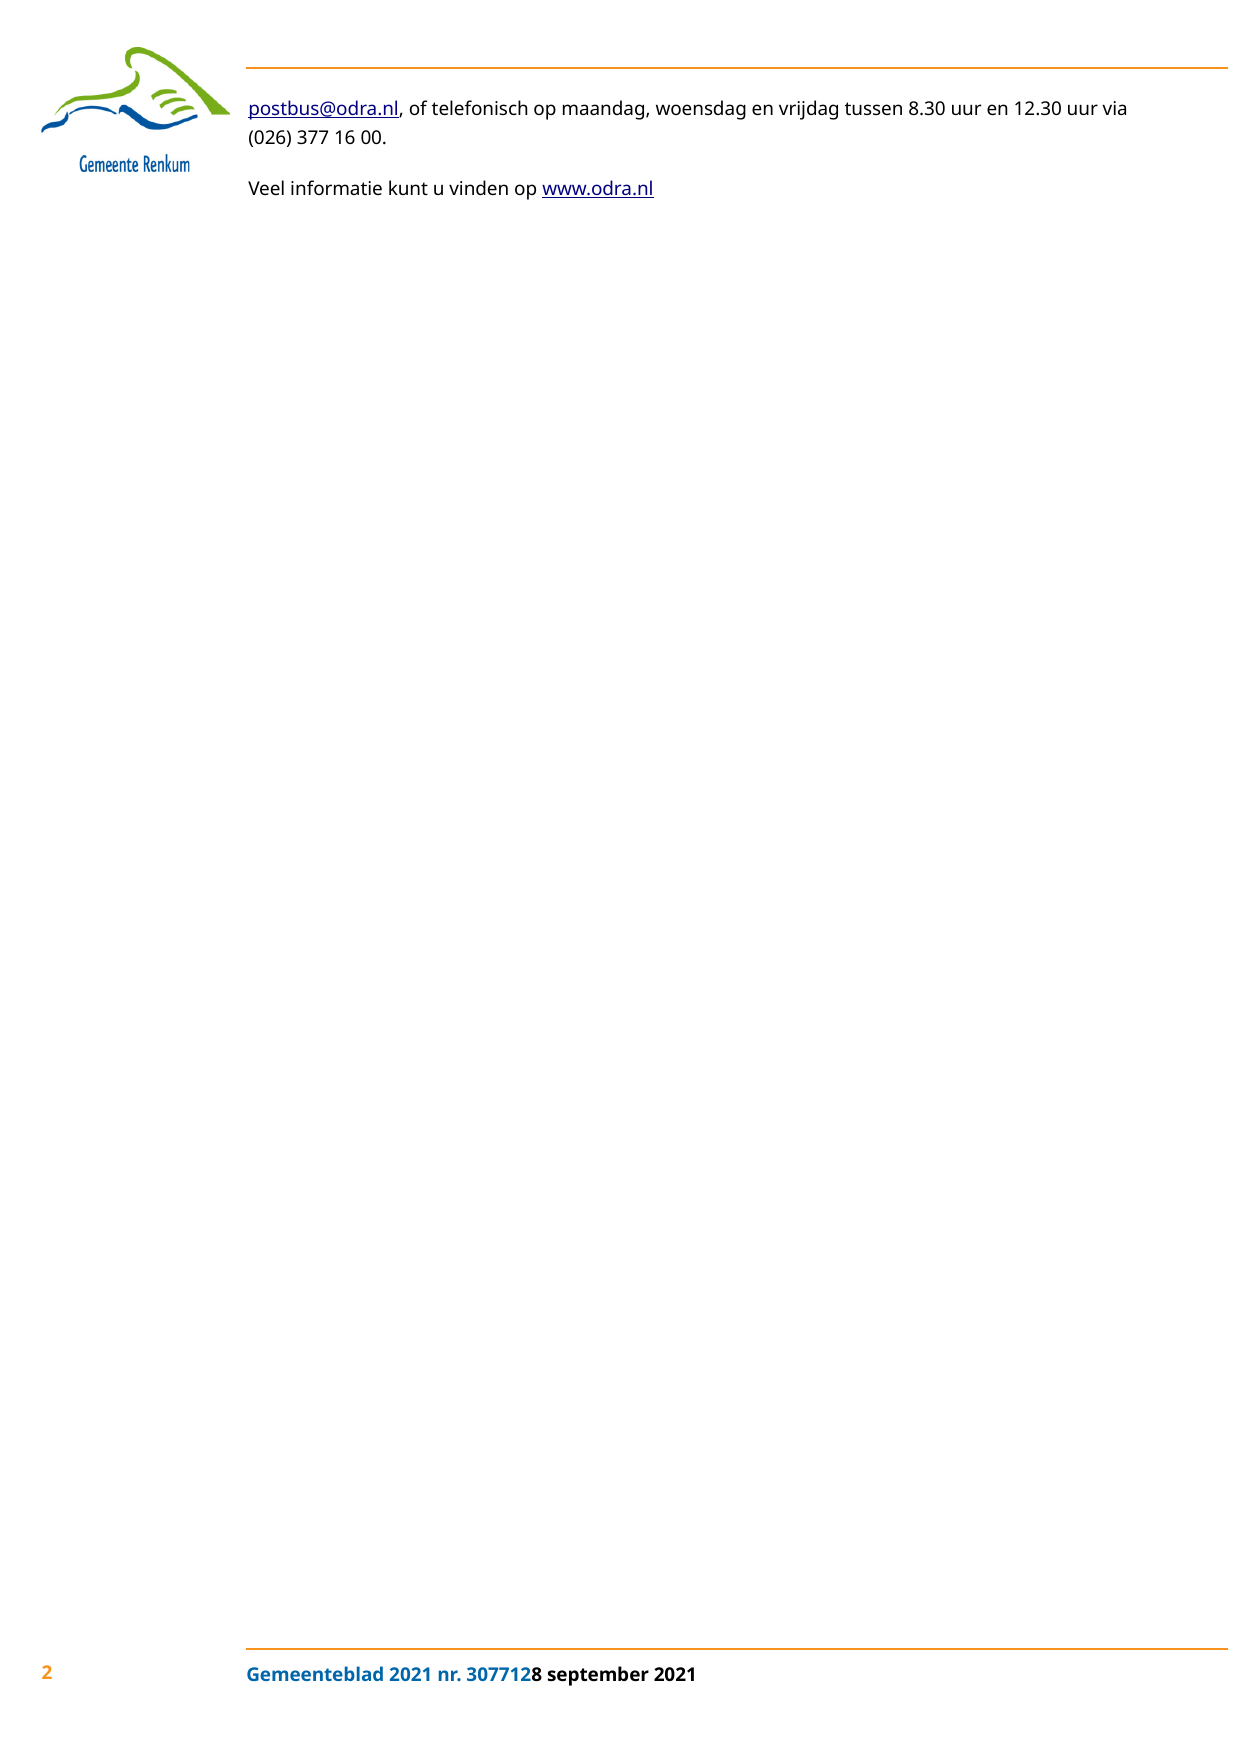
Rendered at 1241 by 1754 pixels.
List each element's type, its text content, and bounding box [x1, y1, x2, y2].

picture [41, 47, 231, 172]
text Veel informatie kunt u vinden op www.odra.nl [248, 175, 1152, 201]
text postbus@odra.nl, of telefonisch op maandag, woensdag en vrijdag tussen 8.30 uur en 12.30 uur via (026) 377 16 00. [248, 95, 1152, 150]
